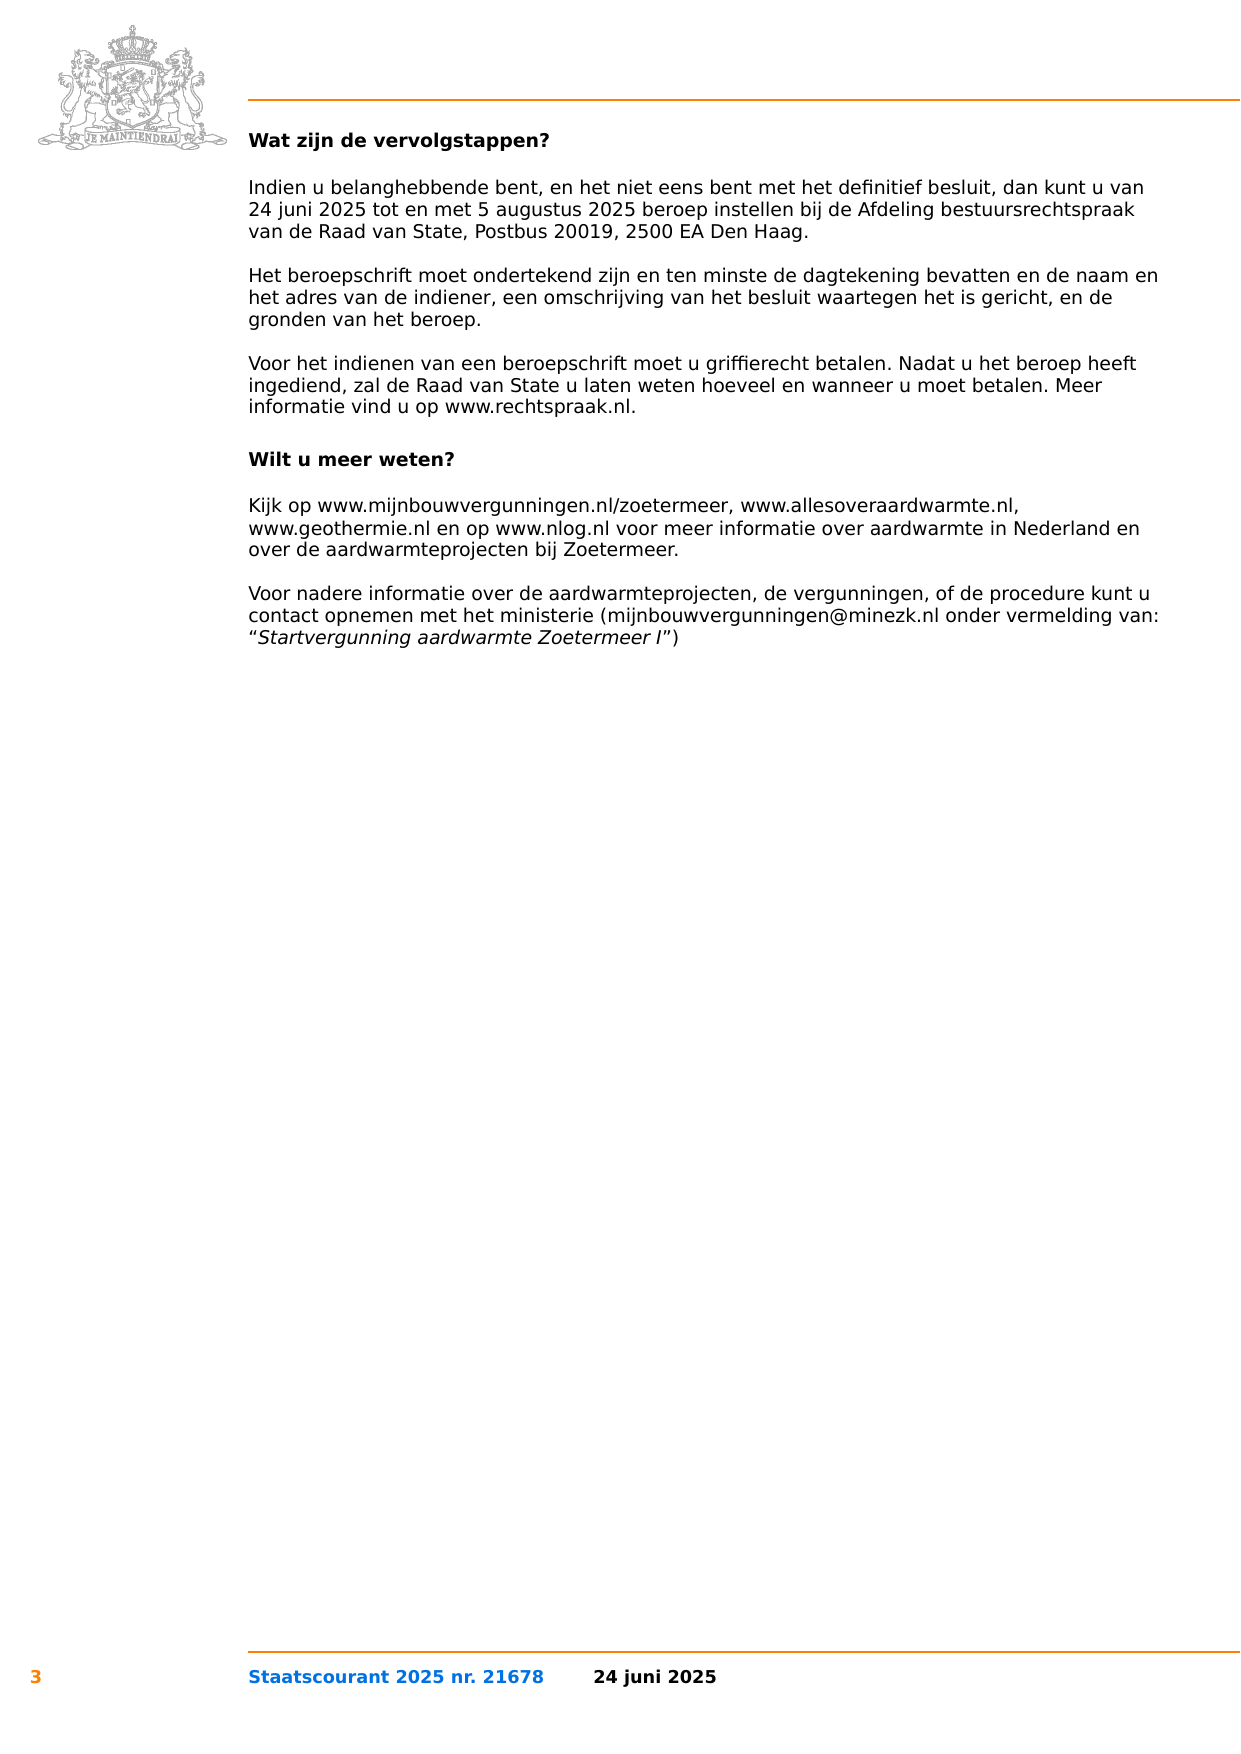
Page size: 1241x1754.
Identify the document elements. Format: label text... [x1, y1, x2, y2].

text Voor het indienen van een beroepschrift moet u griffierecht betalen. Nadat u het beroep heeft ingediend, zal de Raad van State u laten weten hoeveel en wanneer u moet betalen. Meer informatie vind u op www.rechtspraak.nl. [248, 352, 1163, 418]
text Indien u belanghebbende bent, en het niet eens bent met het definitief besluit, dan kunt u van 24 juni 2025 tot en met 5 augustus 2025 beroep instellen bij de Afdeling bestuursrechtspraak van de Raad van State, Postbus 20019, 2500 EA Den Haag. [248, 177, 1163, 243]
subtitle Wilt u meer weten? [248, 448, 1163, 470]
text Het beroepschrift moet ondertekend zijn en ten minste de dagtekening bevatten en de naam en het adres van de indiener, een omschrijving van het besluit waartegen het is gericht, en de gronden van het beroep. [248, 265, 1163, 331]
subtitle Wat zijn de vervolgstappen? [248, 130, 1163, 152]
text Voor nadere informatie over de aardwarmteprojecten, de vergunningen, of de procedure kunt u contact opnemen met het ministerie (mijnbouwvergunningen@minezk.nl onder vermelding van: “Startvergunning aardwarmte Zoetermeer I”) [248, 583, 1163, 649]
text Kijk op www.mijnbouwvergunningen.nl/zoetermeer, www.allesoveraardwarmte.nl, www.geothermie.nl en op www.nlog.nl voor meer informatie over aardwarmte in Nederland en over de aardwarmteprojecten bij Zoetermeer. [248, 495, 1163, 561]
picture [38, 25, 227, 150]
